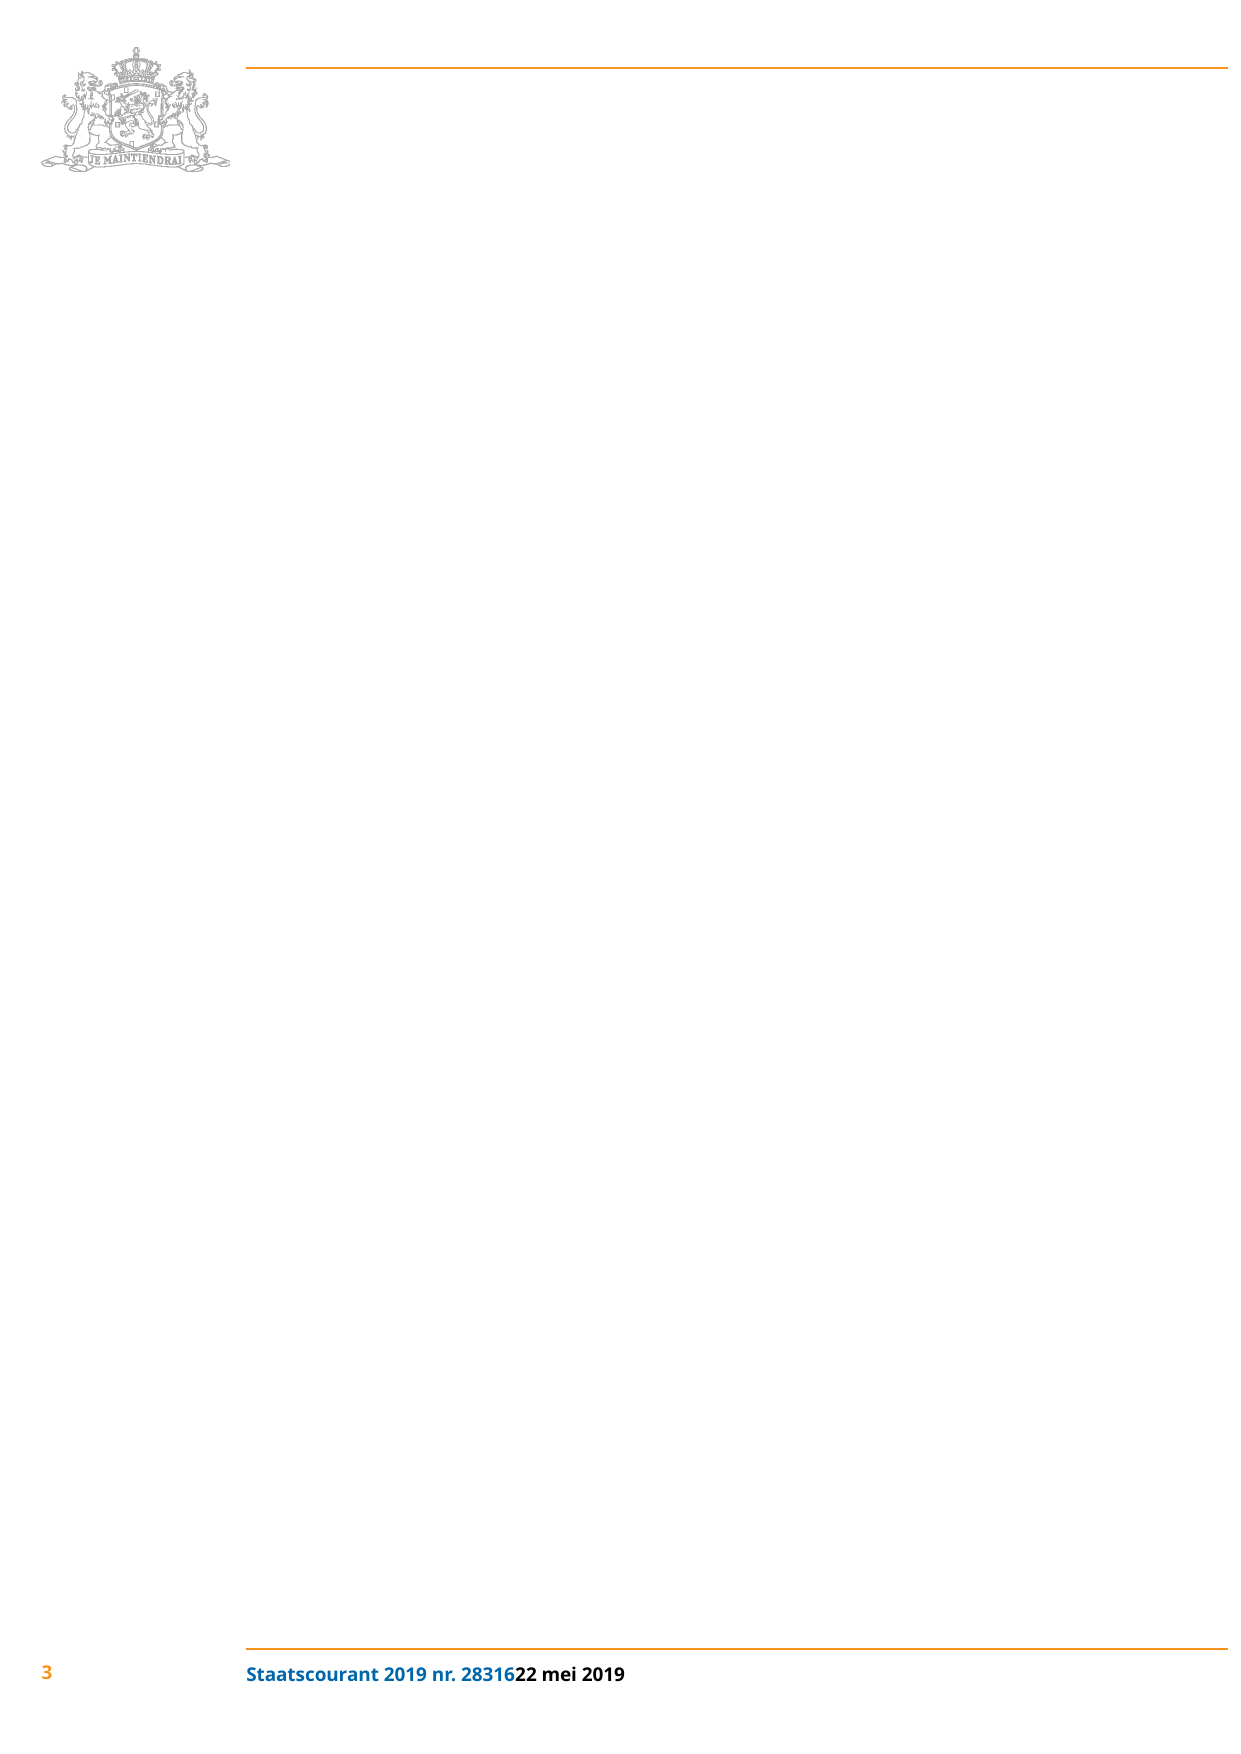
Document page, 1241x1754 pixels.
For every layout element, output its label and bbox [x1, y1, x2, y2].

picture [41, 47, 231, 172]
